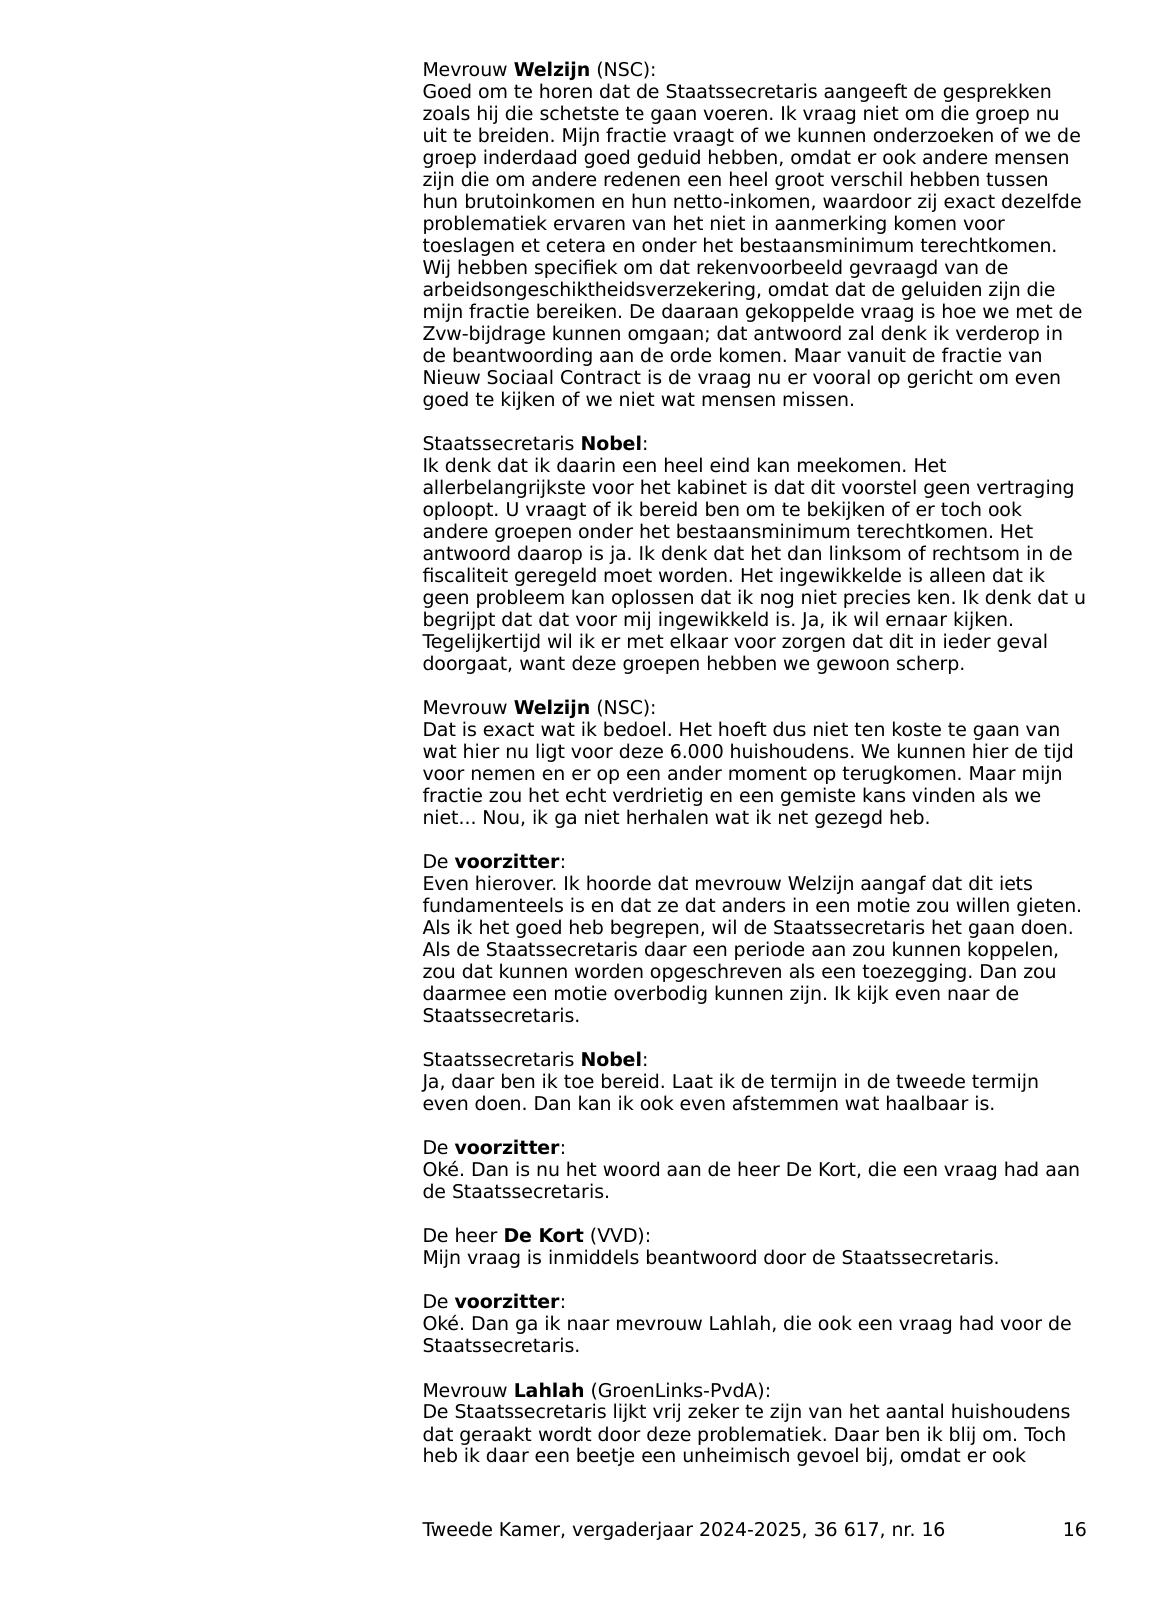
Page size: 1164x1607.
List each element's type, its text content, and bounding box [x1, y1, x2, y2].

text De voorzitter: [422, 1137, 1087, 1159]
text Oké. Dan ga ik naar mevrouw Lahlah, die ook een vraag had voor de Staatssecretaris. [422, 1313, 1087, 1357]
text Staatssecretaris Nobel: [422, 1049, 1087, 1071]
text Dat is exact wat ik bedoel. Het hoeft dus niet ten koste te gaan van wat hier nu ligt voor deze 6.000 huishoudens. We kunnen hier de tijd voor nemen en er op een ander moment op terugkomen. Maar mijn fractie zou het echt verdrietig en een gemiste kans vinden als we niet... Nou, ik ga niet herhalen wat ik net gezegd heb. [422, 719, 1087, 829]
text Staatssecretaris Nobel: [422, 433, 1087, 455]
text Goed om te horen dat de Staatssecretaris aangeeft de gesprekken zoals hij die schetste te gaan voeren. Ik vraag niet om die groep nu uit te breiden. Mijn fractie vraagt of we kunnen onderzoeken of we de groep inderdaad goed geduid hebben, omdat er ook andere mensen zijn die om andere redenen een heel groot verschil hebben tussen hun brutoinkomen en hun netto-inkomen, waardoor zij exact dezelfde problematiek ervaren van het niet in aanmerking komen voor toeslagen et cetera en onder het bestaansminimum terechtkomen. Wij hebben specifiek om dat rekenvoorbeeld gevraagd van de arbeidsongeschiktheidsverzekering, omdat dat de geluiden zijn die mijn fractie bereiken. De daaraan gekoppelde vraag is hoe we met de Zvw-bijdrage kunnen omgaan; dat antwoord zal denk ik verderop in de beantwoording aan de orde komen. Maar vanuit de fractie van Nieuw Sociaal Contract is de vraag nu er vooral op gericht om even goed te kijken of we niet wat mensen missen. [422, 81, 1087, 411]
text De Staatssecretaris lijkt vrij zeker te zijn van het aantal huishoudens dat geraakt wordt door deze problematiek. Daar ben ik blij om. Toch heb ik daar een beetje een unheimisch gevoel bij, omdat er ook [422, 1401, 1087, 1467]
text De voorzitter: [422, 851, 1087, 873]
text Ik denk dat ik daarin een heel eind kan meekomen. Het allerbelangrijkste voor het kabinet is dat dit voorstel geen vertraging oploopt. U vraagt of ik bereid ben om te bekijken of er toch ook andere groepen onder het bestaansminimum terechtkomen. Het antwoord daarop is ja. Ik denk dat het dan linksom of rechtsom in de fiscaliteit geregeld moet worden. Het ingewikkelde is alleen dat ik geen probleem kan oplossen dat ik nog niet precies ken. Ik denk dat u begrijpt dat dat voor mij ingewikkeld is. Ja, ik wil ernaar kijken. Tegelijkertijd wil ik er met elkaar voor zorgen dat dit in ieder geval doorgaat, want deze groepen hebben we gewoon scherp. [422, 455, 1087, 675]
text Mevrouw Lahlah (GroenLinks-PvdA): [422, 1379, 1087, 1401]
text De voorzitter: [422, 1291, 1087, 1313]
text De heer De Kort (VVD): [422, 1225, 1087, 1247]
text Mevrouw Welzijn (NSC): [422, 59, 1087, 81]
text Oké. Dan is nu het woord aan de heer De Kort, die een vraag had aan de Staatssecretaris. [422, 1159, 1087, 1203]
text Even hierover. Ik hoorde dat mevrouw Welzijn aangaf dat dit iets fundamenteels is en dat ze dat anders in een motie zou willen gieten. Als ik het goed heb begrepen, wil de Staatssecretaris het gaan doen. Als de Staatssecretaris daar een periode aan zou kunnen koppelen, zou dat kunnen worden opgeschreven als een toezegging. Dan zou daarmee een motie overbodig kunnen zijn. Ik kijk even naar de Staatssecretaris. [422, 873, 1087, 1027]
text Ja, daar ben ik toe bereid. Laat ik de termijn in de tweede termijn even doen. Dan kan ik ook even afstemmen wat haalbaar is. [422, 1071, 1087, 1115]
text Mijn vraag is inmiddels beantwoord door de Staatssecretaris. [422, 1247, 1087, 1269]
text Mevrouw Welzijn (NSC): [422, 697, 1087, 719]
